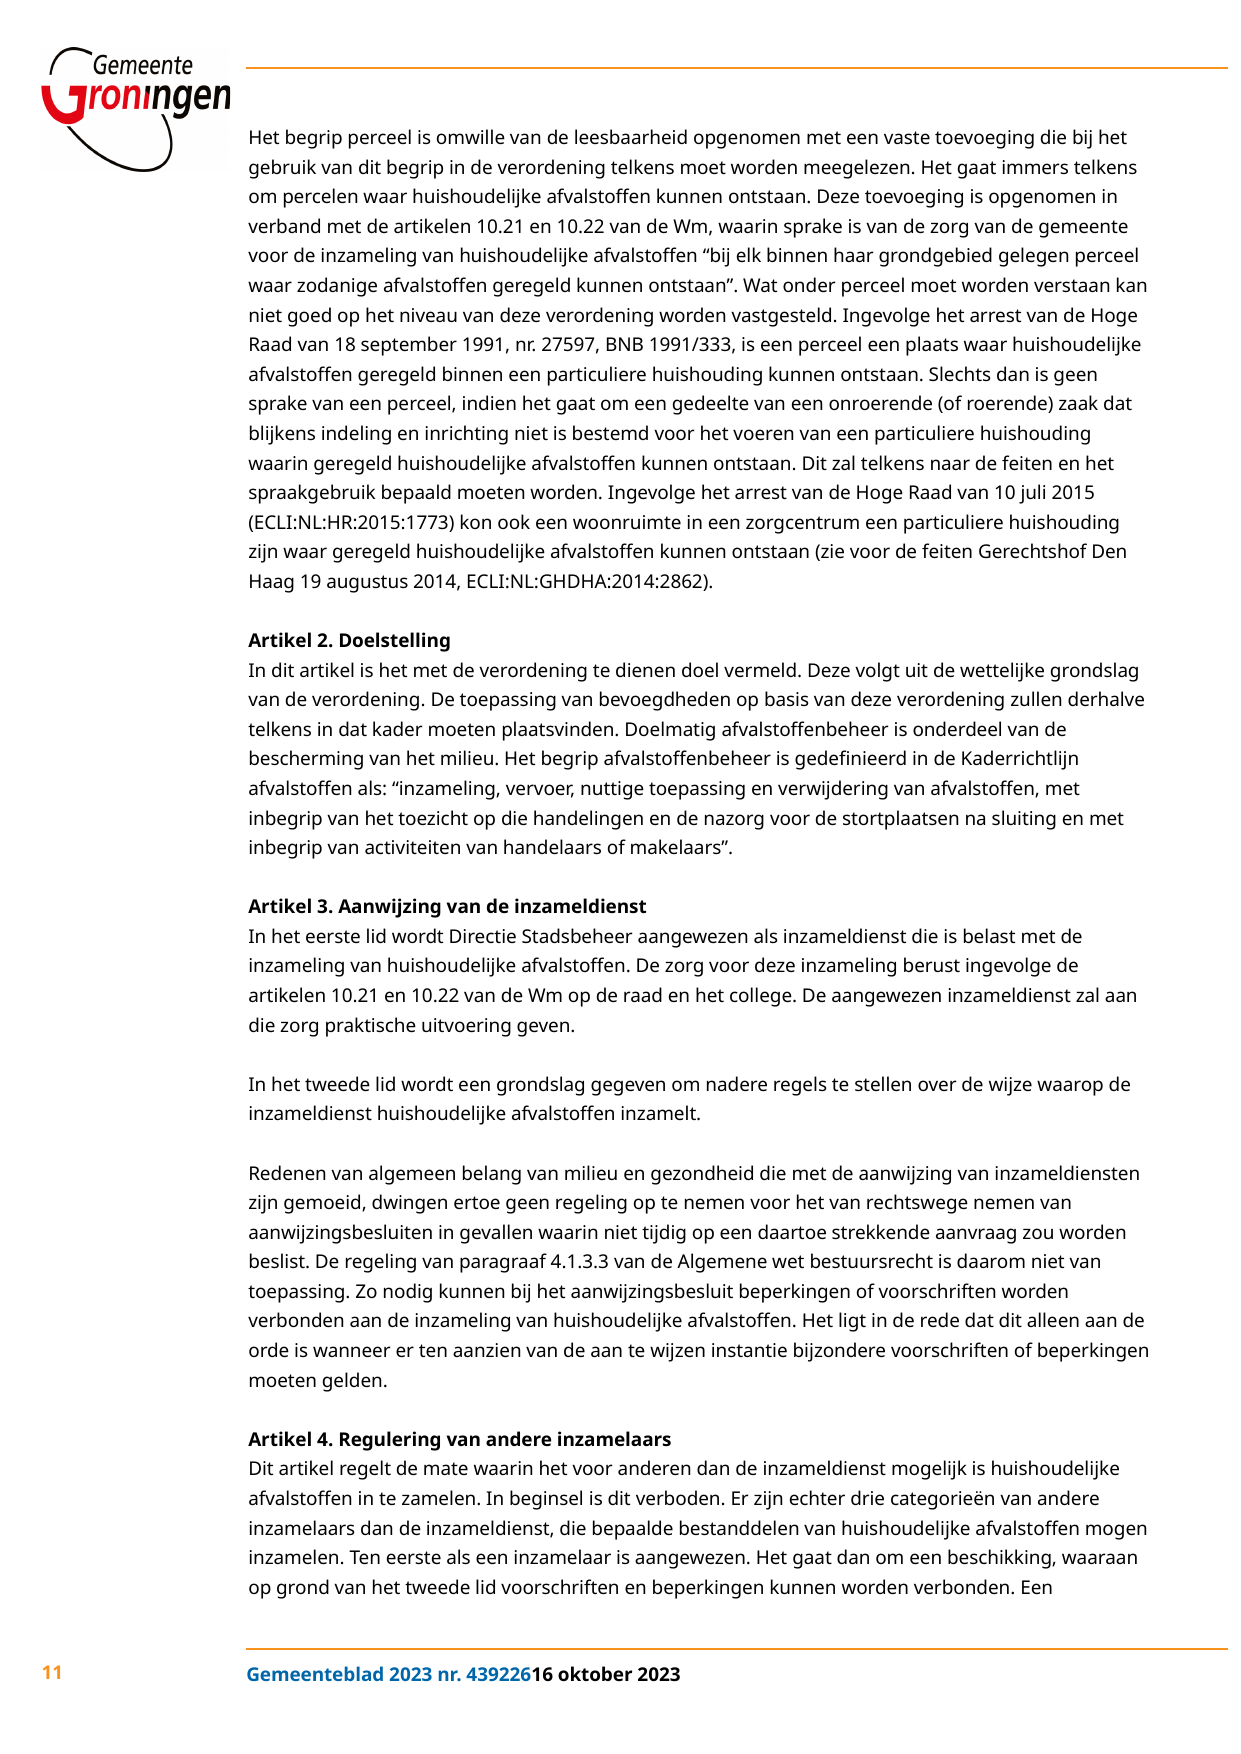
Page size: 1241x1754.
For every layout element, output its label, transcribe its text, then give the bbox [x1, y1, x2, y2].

text In het eerste lid wordt Directie Stadsbeheer aangewezen als inzameldienst die is belast met de inzameling van huishoudelijke afvalstoffen. De zorg voor deze inzameling berust ingevolge de artikelen 10.21 en 10.22 van de Wm op de raad en het college. De aangewezen inzameldienst zal aan die zorg praktische uitvoering geven. [248, 923, 1152, 1038]
text Artikel 3. Aanwijzing van de inzameldienst [248, 893, 1152, 919]
text Artikel 4. Regulering van andere inzamelaars [248, 1426, 1152, 1452]
text Artikel 2. Doelstelling [248, 627, 1152, 653]
picture [41, 47, 231, 172]
text Dit artikel regelt de mate waarin het voor anderen dan de inzameldienst mogelijk is huishoudelijke afvalstoffen in te zamelen. In beginsel is dit verboden. Er zijn echter drie categorieën van andere inzamelaars dan de inzameldienst, die bepaalde bestanddelen van huishoudelijke afvalstoffen mogen inzamelen. Ten eerste als een inzamelaar is aangewezen. Het gaat dan om een beschikking, waaraan op grond van het tweede lid voorschriften en beperkingen kunnen worden verbonden. Een [248, 1456, 1152, 1600]
text In dit artikel is het met de verordening te dienen doel vermeld. Deze volgt uit de wettelijke grondslag van de verordening. De toepassing van bevoegdheden op basis van deze verordening zullen derhalve telkens in dat kader moeten plaatsvinden. Doelmatig afvalstoffenbeheer is onderdeel van de bescherming van het milieu. Het begrip afvalstoffenbeheer is gedefinieerd in de Kaderrichtlijn afvalstoffen als: “inzameling, vervoer, nuttige toepassing en verwijdering van afvalstoffen, met inbegrip van het toezicht op die handelingen en de nazorg voor de stortplaatsen na sluiting en met inbegrip van activiteiten van handelaars of makelaars”. [248, 657, 1152, 860]
text Redenen van algemeen belang van milieu en gezondheid die met de aanwijzing van inzameldiensten zijn gemoeid, dwingen ertoe geen regeling op te nemen voor het van rechtswege nemen van aanwijzingsbesluiten in gevallen waarin niet tijdig op een daartoe strekkende aanvraag zou worden beslist. De regeling van paragraaf 4.1.3.3 van de Algemene wet bestuursrecht is daarom niet van toepassing. Zo nodig kunnen bij het aanwijzingsbesluit beperkingen of voorschriften worden verbonden aan de inzameling van huishoudelijke afvalstoffen. Het ligt in de rede dat dit alleen aan de orde is wanneer er ten aanzien van de aan te wijzen instantie bijzondere voorschriften of beperkingen moeten gelden. [248, 1160, 1152, 1393]
text Het begrip perceel is omwille van de leesbaarheid opgenomen met een vaste toevoeging die bij het gebruik van dit begrip in de verordening telkens moet worden meegelezen. Het gaat immers telkens om percelen waar huishoudelijke afvalstoffen kunnen ontstaan. Deze toevoeging is opgenomen in verband met de artikelen 10.21 en 10.22 van de Wm, waarin sprake is van de zorg van de gemeente voor de inzameling van huishoudelijke afvalstoffen “bij elk binnen haar grondgebied gelegen perceel waar zodanige afvalstoffen geregeld kunnen ontstaan”. Wat onder perceel moet worden verstaan kan niet goed op het niveau van deze verordening worden vastgesteld. Ingevolge het arrest van de Hoge Raad van 18 september 1991, nr. 27597, BNB 1991/333, is een perceel een plaats waar huishoudelijke afvalstoffen geregeld binnen een particuliere huishouding kunnen ontstaan. Slechts dan is geen sprake van een perceel, indien het gaat om een gedeelte van een onroerende (of roerende) zaak dat blijkens indeling en inrichting niet is bestemd voor het voeren van een particuliere huishouding waarin geregeld huishoudelijke afvalstoffen kunnen ontstaan. Dit zal telkens naar de feiten en het spraakgebruik bepaald moeten worden. Ingevolge het arrest van de Hoge Raad van 10 juli 2015 (ECLI:NL:HR:2015:1773) kon ook een woonruimte in een zorgcentrum een particuliere huishouding zijn waar geregeld huishoudelijke afvalstoffen kunnen ontstaan (zie voor de feiten Gerechtshof Den Haag 19 augustus 2014, ECLI:NL:GHDHA:2014:2862). [248, 124, 1152, 594]
text In het tweede lid wordt een grondslag gegeven om nadere regels te stellen over de wijze waarop de inzameldienst huishoudelijke afvalstoffen inzamelt. [248, 1071, 1152, 1126]
